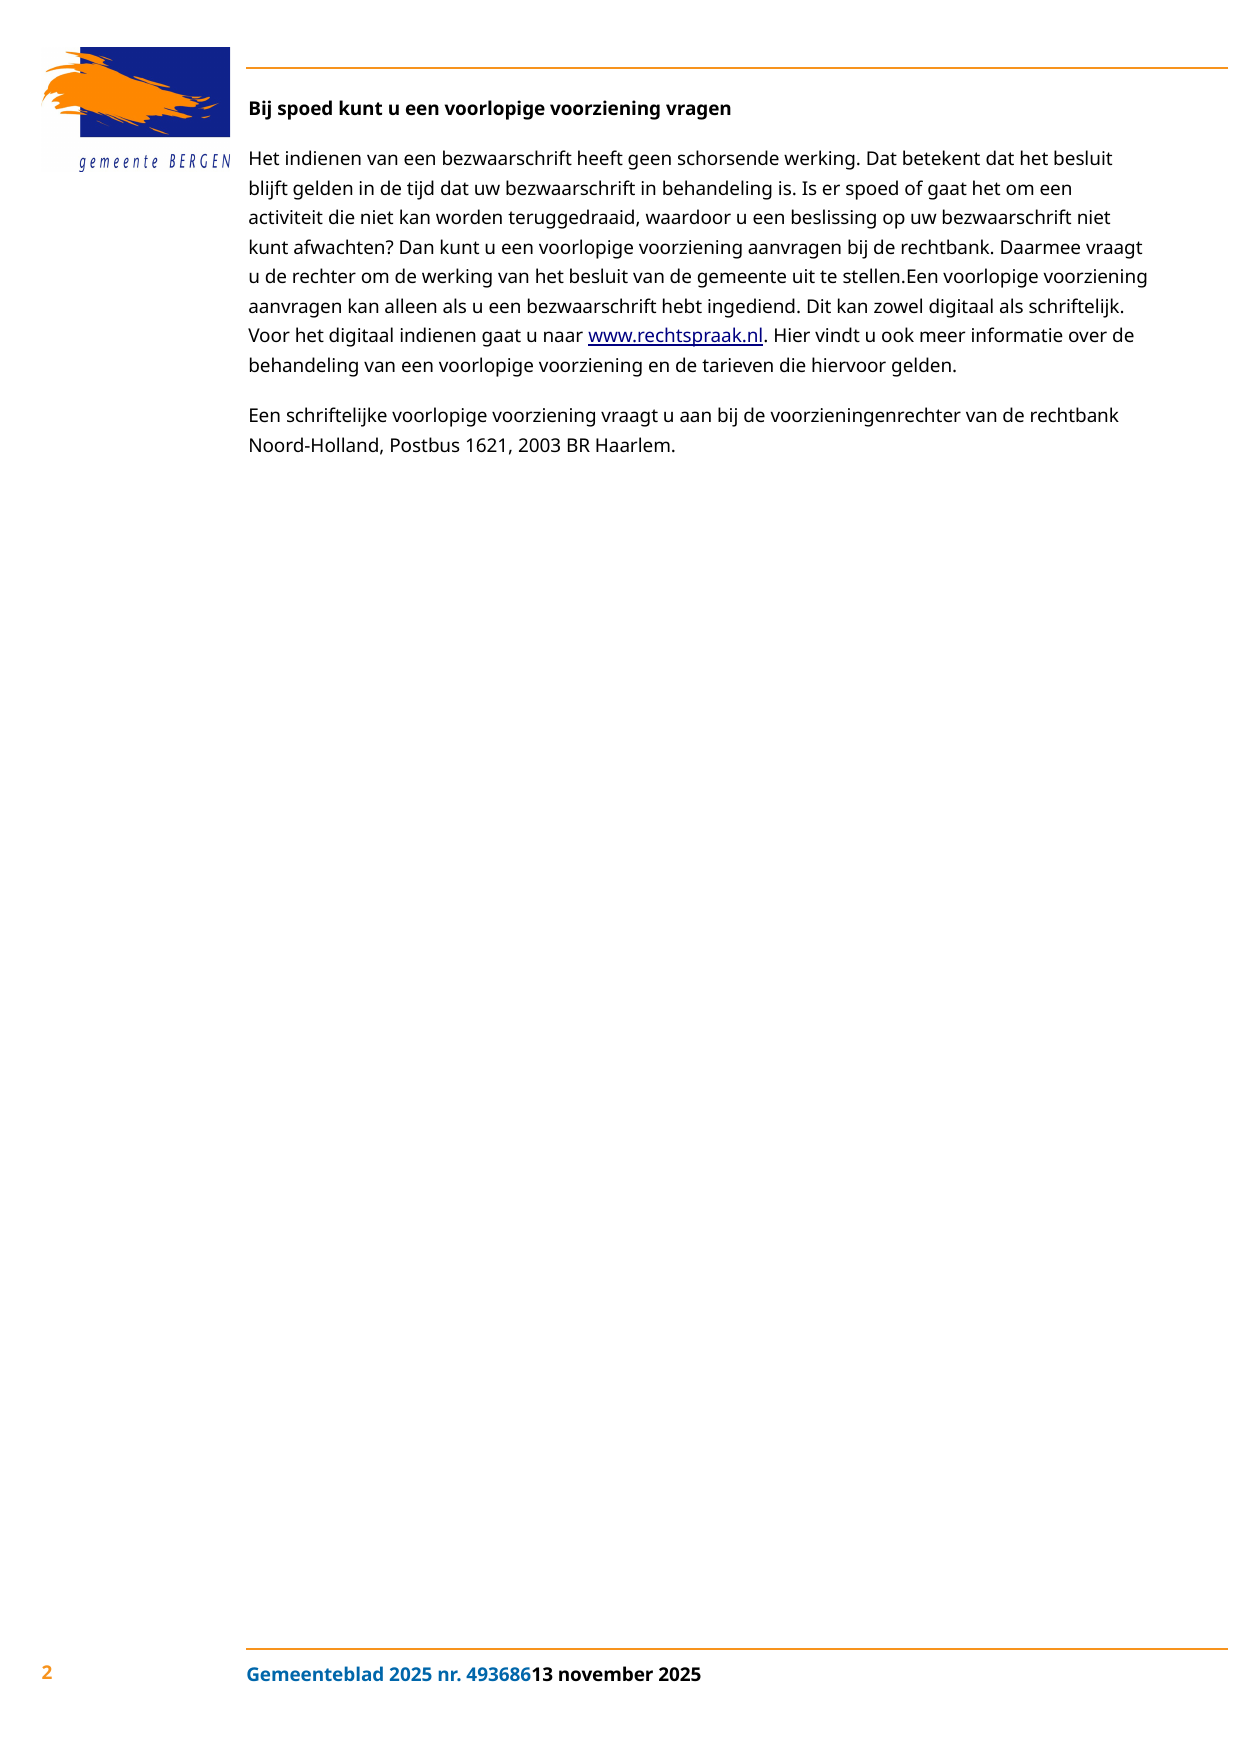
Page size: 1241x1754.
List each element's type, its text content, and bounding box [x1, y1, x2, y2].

text Bij spoed kunt u een voorlopige voorziening vragen [248, 95, 1152, 121]
text Het indienen van een bezwaarschrift heeft geen schorsende werking. Dat betekent dat het besluit blijft gelden in de tijd dat uw bezwaarschrift in behandeling is. Is er spoed of gaat het om een activiteit die niet kan worden teruggedraaid, waardoor u een beslissing op uw bezwaarschrift niet kunt afwachten? Dan kunt u een voorlopige voorziening aanvragen bij de rechtbank. Daarmee vraagt u de rechter om de werking van het besluit van de gemeente uit te stellen.Een voorlopige voorziening aanvragen kan alleen als u een bezwaarschrift hebt ingediend. Dit kan zowel digitaal als schriftelijk. Voor het digitaal indienen gaat u naar www.rechtspraak.nl. Hier vindt u ook meer informatie over de behandeling van een voorlopige voorziening en de tarieven die hiervoor gelden. [248, 145, 1152, 378]
text Een schriftelijke voorlopige voorziening vraagt u aan bij de voorzieningenrechter van de rechtbank Noord-Holland, Postbus 1621, 2003 BR Haarlem. [248, 403, 1152, 458]
picture [41, 47, 231, 172]
